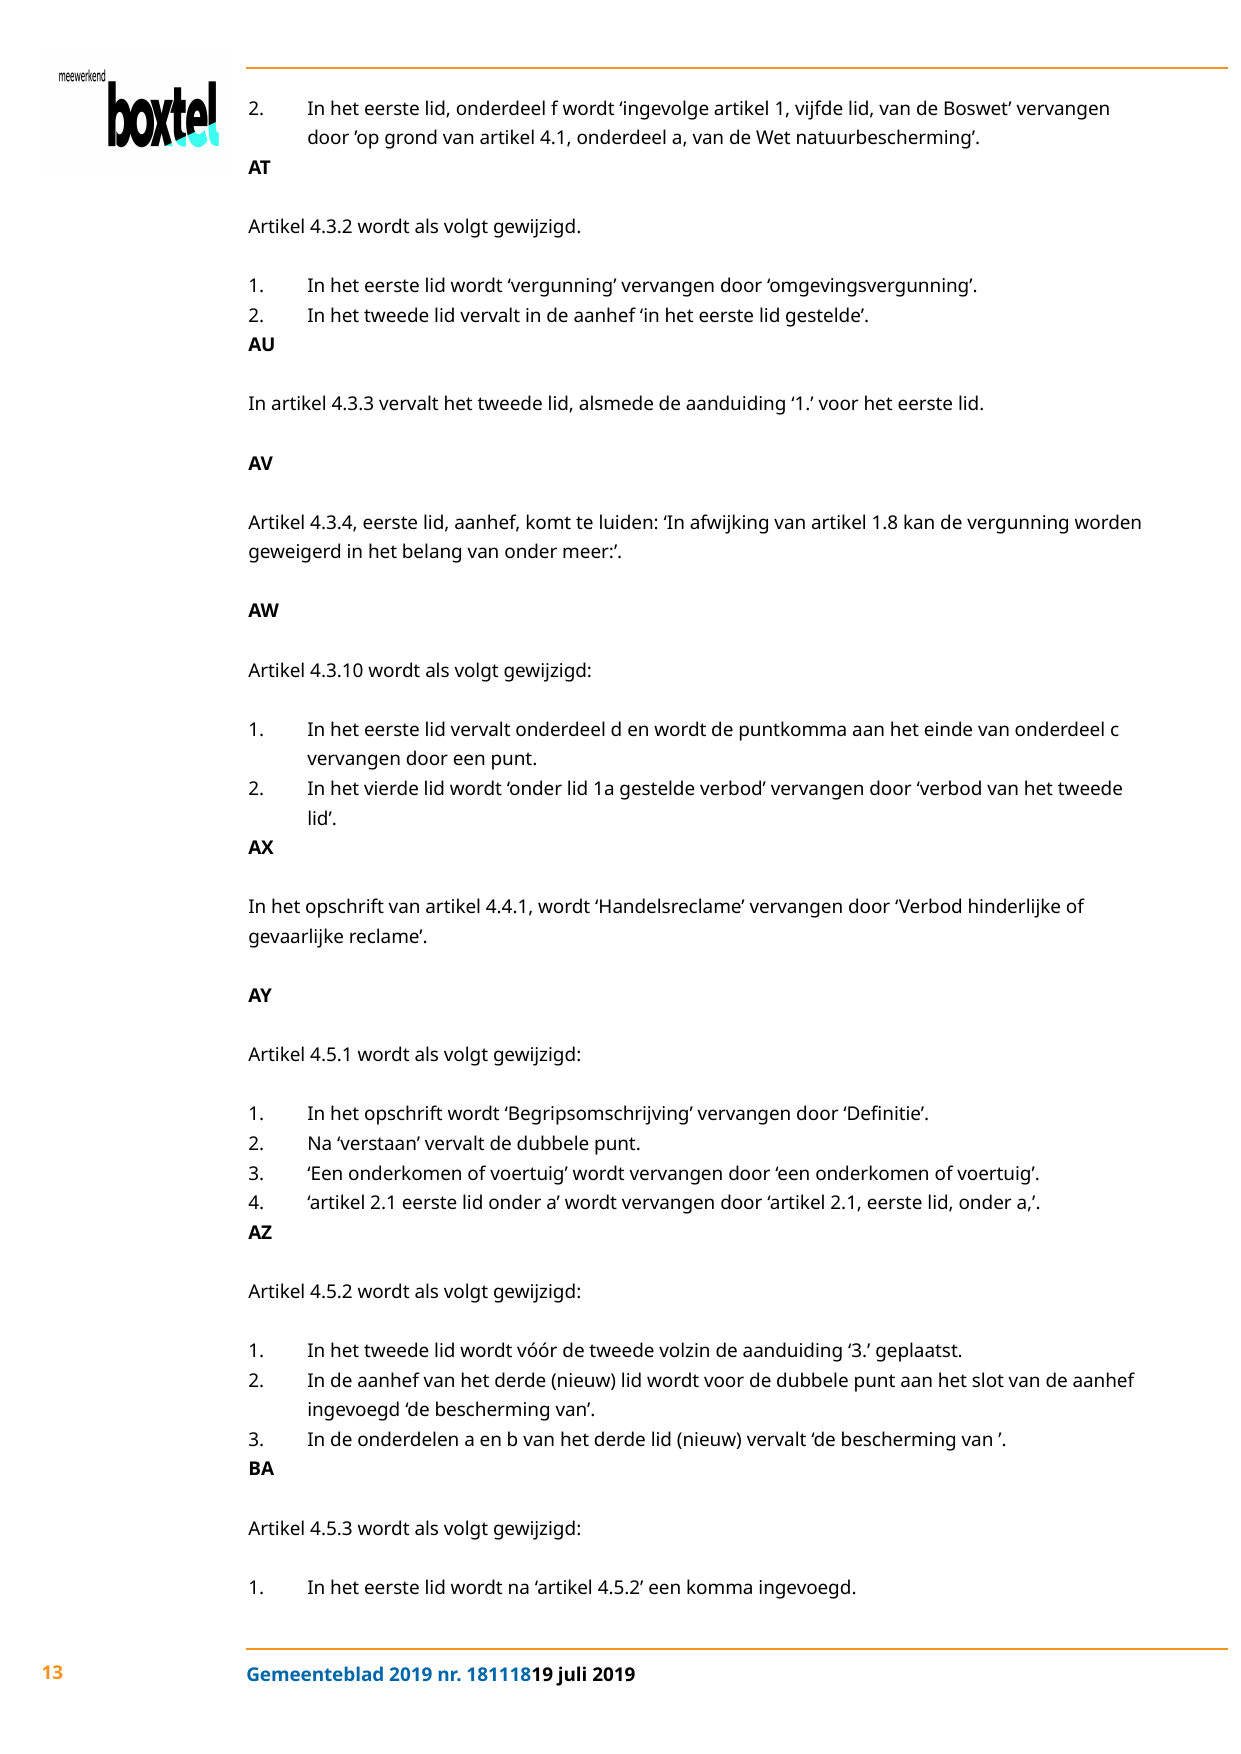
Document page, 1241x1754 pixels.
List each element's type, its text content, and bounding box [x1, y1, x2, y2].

text In het opschrift van artikel 4.4.1, wordt ‘Handelsreclame’ vervangen door ‘Verbod hinderlijke of gevaarlijke reclame’. [248, 893, 1152, 949]
list In het eerste lid, onderdeel f wordt ‘ingevolge artikel 1, vijfde lid, van de Boswet’ vervangen door ’op grond van artikel 4.1, onderdeel a, van de Wet natuurbescherming’. [248, 95, 1152, 150]
text AX [248, 834, 1152, 860]
list In het tweede lid vervalt in de aanhef ‘in het eerste lid gestelde’. [248, 302, 1152, 328]
text Artikel 4.3.2 wordt als volgt gewijzigd. [248, 213, 1152, 239]
text AY [248, 982, 1152, 1008]
text In artikel 4.3.3 vervalt het tweede lid, alsmede de aanduiding ‘1.’ voor het eerste lid. [248, 391, 1152, 416]
list ‘artikel 2.1 eerste lid onder a’ wordt vervangen door ‘artikel 2.1, eerste lid, onder a,’. [248, 1189, 1152, 1215]
text AW [248, 598, 1152, 623]
text BA [248, 1456, 1152, 1481]
text Artikel 4.3.4, eerste lid, aanhef, komt te luiden: ‘In afwijking van artikel 1.8 kan de vergunning worden geweigerd in het belang van onder meer:’. [248, 509, 1152, 564]
text Artikel 4.3.10 wordt als volgt gewijzigd: [248, 657, 1152, 683]
text AT [248, 154, 1152, 180]
text AV [248, 450, 1152, 476]
list In de onderdelen a en b van het derde lid (nieuw) vervalt ‘de bescherming van ’. [248, 1426, 1152, 1452]
list In het eerste lid vervalt onderdeel d en wordt de puntkomma aan het einde van onderdeel c vervangen door een punt. [248, 716, 1152, 771]
list ‘Een onderkomen of voertuig’ wordt vervangen door ‘een onderkomen of voertuig’. [248, 1160, 1152, 1186]
text AZ [248, 1219, 1152, 1245]
text Artikel 4.5.1 wordt als volgt gewijzigd: [248, 1041, 1152, 1067]
list In het opschrift wordt ‘Begripsomschrijving’ vervangen door ‘Definitie’. [248, 1101, 1152, 1126]
text AU [248, 331, 1152, 357]
list In het eerste lid wordt na ‘artikel 4.5.2’ een komma ingevoegd. [248, 1574, 1152, 1600]
list In de aanhef van het derde (nieuw) lid wordt voor de dubbele punt aan het slot van de aanhef ingevoegd ‘de bescherming van’. [248, 1367, 1152, 1422]
picture [41, 47, 231, 172]
list In het tweede lid wordt vóór de tweede volzin de aanduiding ‘3.’ geplaatst. [248, 1337, 1152, 1363]
list In het vierde lid wordt ‘onder lid 1a gestelde verbod’ vervangen door ‘verbod van het tweede lid’. [248, 775, 1152, 831]
text Artikel 4.5.3 wordt als volgt gewijzigd: [248, 1515, 1152, 1541]
list Na ‘verstaan’ vervalt de dubbele punt. [248, 1130, 1152, 1156]
list In het eerste lid wordt ‘vergunning’ vervangen door ‘omgevingsvergunning’. [248, 272, 1152, 298]
text Artikel 4.5.2 wordt als volgt gewijzigd: [248, 1278, 1152, 1304]
